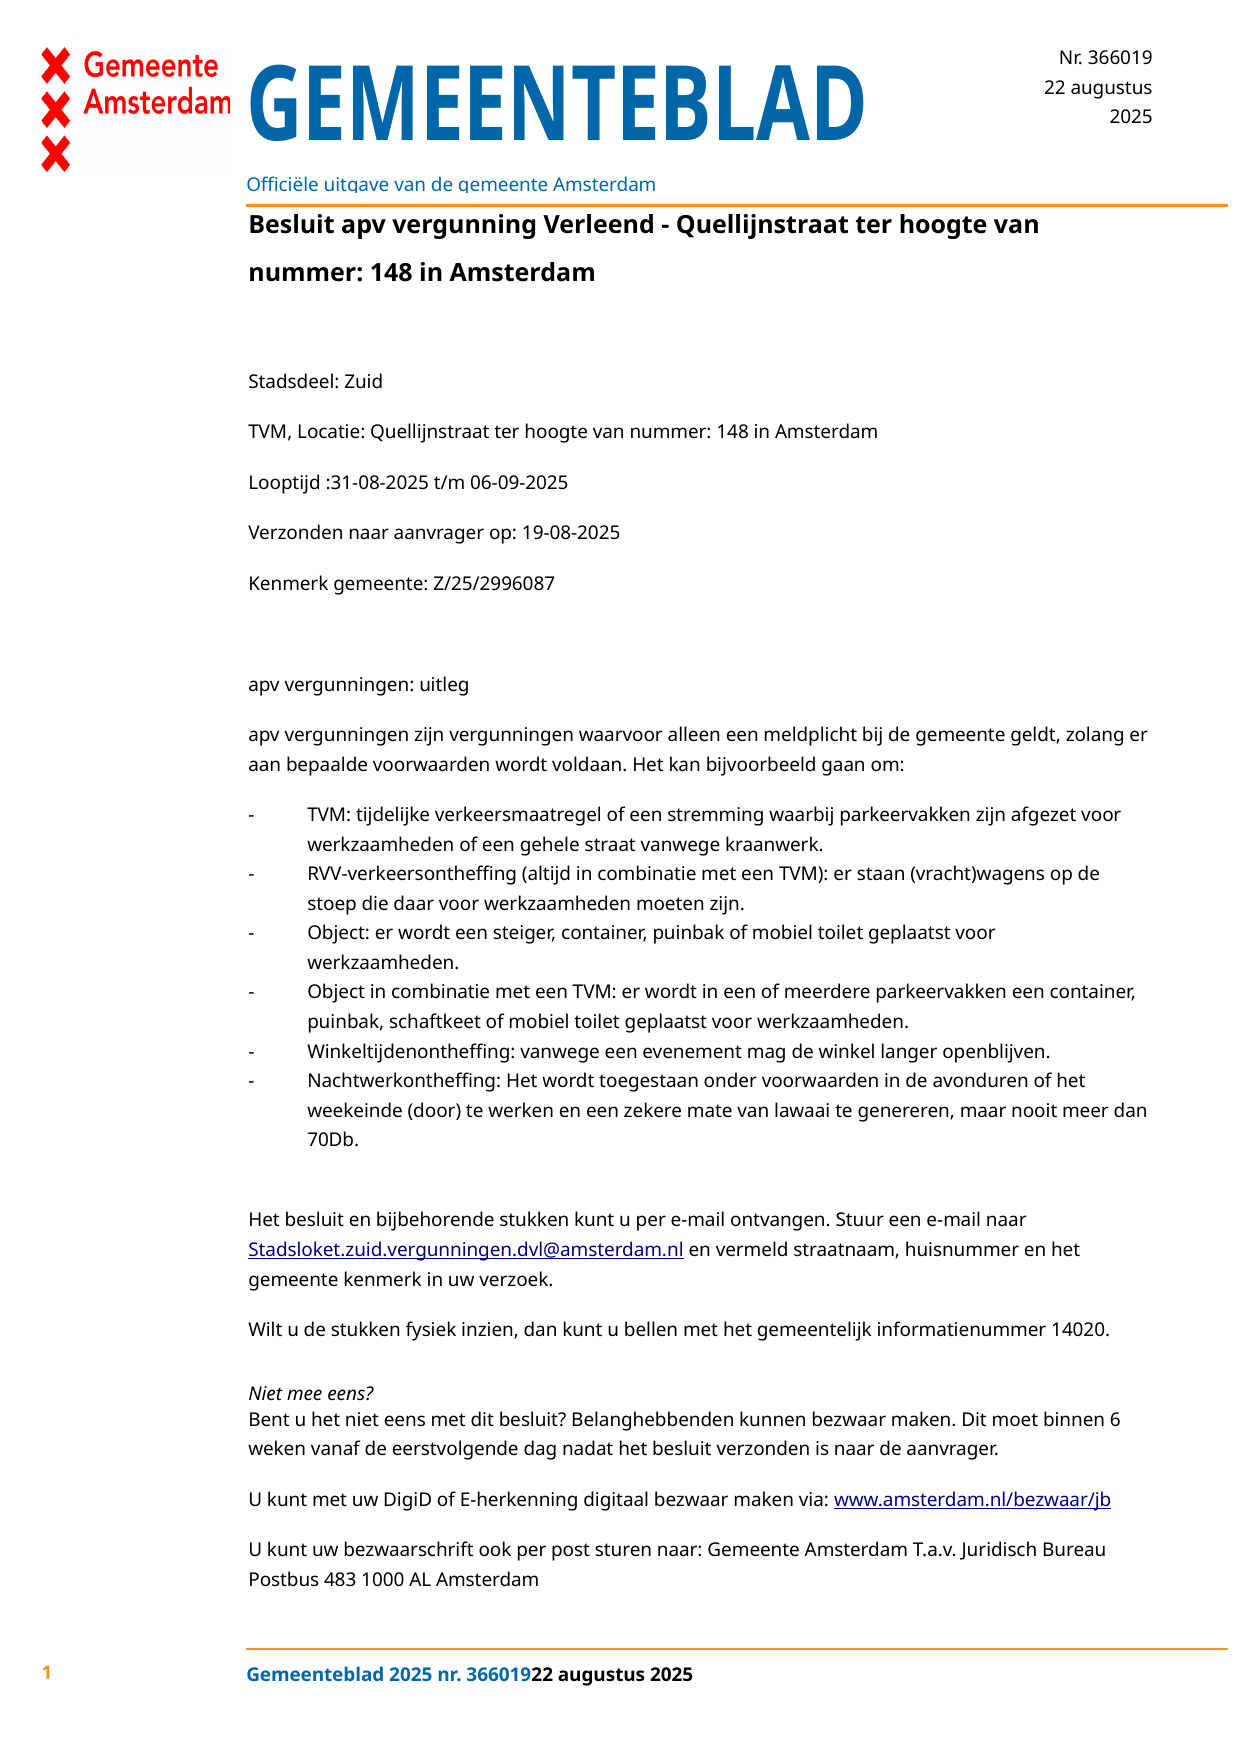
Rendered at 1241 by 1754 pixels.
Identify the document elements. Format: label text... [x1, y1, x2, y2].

text Verzonden naar aanvrager op: 19-08-2025 [248, 519, 1152, 545]
text Looptijd :31-08-2025 t/m 06-09-2025 [248, 469, 1152, 495]
text Niet mee eens? [248, 1380, 1152, 1406]
list RVV-verkeersontheffing (altijd in combinatie met een TVM): er staan (vracht)wagens op de stoep die daar voor werkzaamheden moeten zijn. [248, 860, 1152, 916]
list Nachtwerkontheffing: Het wordt toegestaan onder voorwaarden in de avonduren of het weekeinde (door) te werken en een zekere mate van lawaai te genereren, maar nooit meer dan 70Db. [248, 1067, 1152, 1152]
list Object: er wordt een steiger, container, puinbak of mobiel toilet geplaatst voor werkzaamheden. [248, 919, 1152, 975]
text Kenmerk gemeente: Z/25/2996087 [248, 570, 1152, 596]
text apv vergunningen zijn vergunningen waarvoor alleen een meldplicht bij de gemeente geldt, zolang er aan bepaalde voorwaarden wordt voldaan. Het kan bijvoorbeeld gaan om: [248, 721, 1152, 777]
list TVM: tijdelijke verkeersmaatregel of een stremming waarbij parkeervakken zijn afgezet voor werkzaamheden of een gehele straat vanwege kraanwerk. [248, 801, 1152, 857]
picture [41, 47, 231, 172]
list Winkeltijdenontheffing: vanwege een evenement mag de winkel langer openblijven. [248, 1038, 1152, 1064]
text Het besluit en bijbehorende stukken kunt u per e-mail ontvangen. Stuur een e-mail naar Stadsloket.zuid.vergunningen.dvl@amsterdam.nl en vermeld straatnaam, huisnummer en het gemeente kenmerk in uw verzoek. [248, 1207, 1152, 1292]
text Besluit apv vergunning Verleend - Quellijnstraat ter hoogte van nummer: 148 in Amsterdam [248, 207, 1152, 288]
text Wilt u de stukken fysiek inzien, dan kunt u bellen met het gemeentelijk informatienummer 14020. [248, 1316, 1152, 1342]
text U kunt met uw DigiD of E-herkenning digitaal bezwaar maken via: www.amsterdam.nl/bezwaar/jb [248, 1486, 1152, 1512]
text apv vergunningen: uitleg [248, 671, 1152, 697]
text U kunt uw bezwaarschrift ook per post sturen naar: Gemeente Amsterdam T.a.v. Juridisch Bureau Postbus 483 1000 AL Amsterdam [248, 1536, 1152, 1592]
list Object in combinatie met een TVM: er wordt in een of meerdere parkeervakken een container, puinbak, schaftkeet of mobiel toilet geplaatst voor werkzaamheden. [248, 979, 1152, 1034]
text Stadsdeel: Zuid [248, 368, 1152, 394]
text Bent u het niet eens met dit besluit? Belanghebbenden kunnen bezwaar maken. Dit moet binnen 6 weken vanaf de eerstvolgende dag nadat het besluit verzonden is naar de aanvrager. [248, 1406, 1152, 1461]
text TVM, Locatie: Quellijnstraat ter hoogte van nummer: 148 in Amsterdam [248, 419, 1152, 444]
